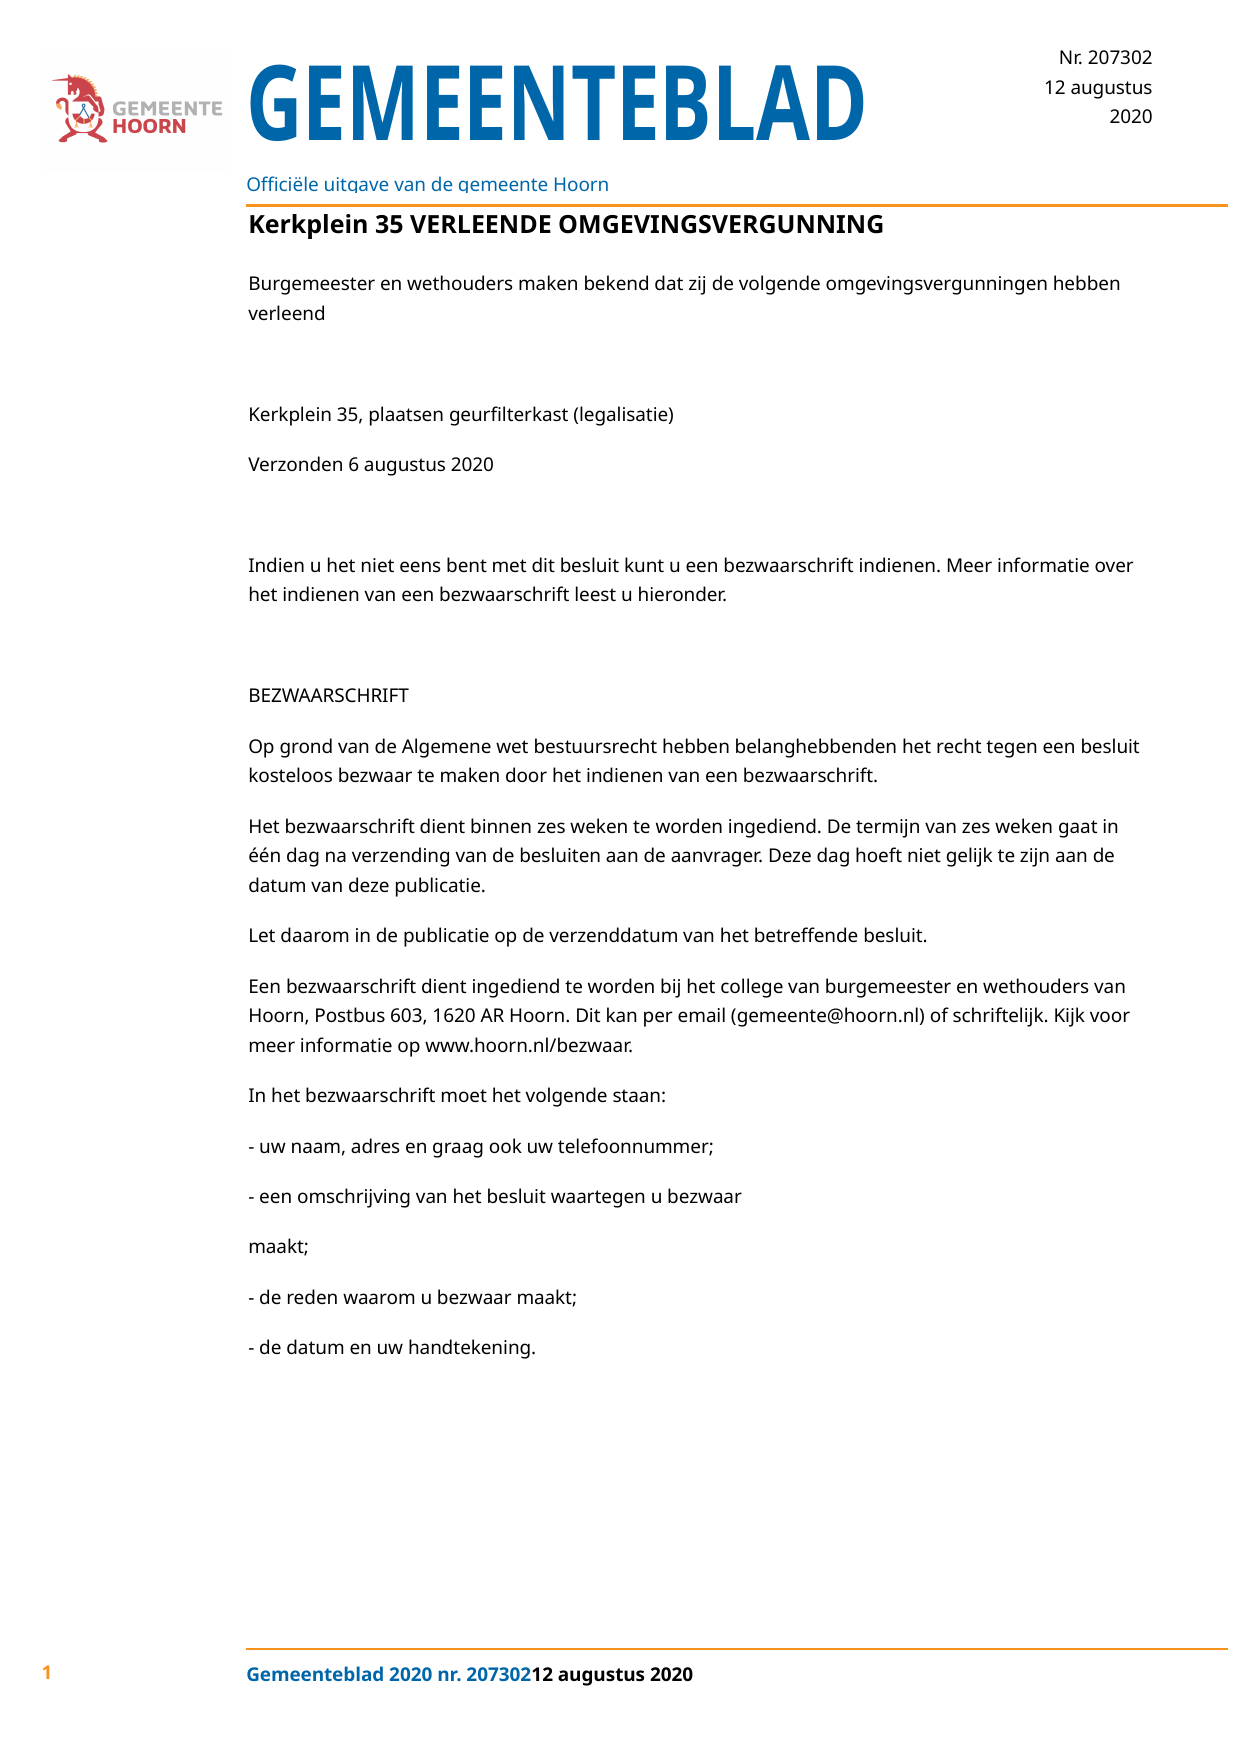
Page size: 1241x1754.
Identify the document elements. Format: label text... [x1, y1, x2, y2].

text BEZWAARSCHRIFT [248, 682, 1152, 708]
text Op grond van de Algemene wet bestuursrecht hebben belanghebbenden het recht tegen een besluit kosteloos bezwaar te maken door het indienen van een bezwaarschrift. [248, 733, 1152, 788]
text - een omschrijving van het besluit waartegen u bezwaar [248, 1183, 1152, 1209]
text Indien u het niet eens bent met dit besluit kunt u een bezwaarschrift indienen. Meer informatie over het indienen van een bezwaarschrift leest u hieronder. [248, 552, 1152, 607]
text Het bezwaarschrift dient binnen zes weken te worden ingediend. De termijn van zes weken gaat in één dag na verzending van de besluiten aan de aanvrager. Deze dag hoeft niet gelijk te zijn aan de datum van deze publicatie. [248, 813, 1152, 898]
text maakt; [248, 1234, 1152, 1259]
text Kerkplein 35, plaatsen geurfilterkast (legalisatie) [248, 401, 1152, 426]
text Burgemeester en wethouders maken bekend dat zij de volgende omgevingsvergunningen hebben verleend [248, 270, 1152, 326]
text - de reden waarom u bezwaar maakt; [248, 1284, 1152, 1310]
text Let daarom in de publicatie op de verzenddatum van het betreffende besluit. [248, 922, 1152, 948]
text In het bezwaarschrift moet het volgende staan: [248, 1082, 1152, 1108]
picture [41, 47, 231, 172]
text - uw naam, adres en graag ook uw telefoonnummer; [248, 1133, 1152, 1158]
text Verzonden 6 augustus 2020 [248, 451, 1152, 477]
text Een bezwaarschrift dient ingediend te worden bij het college van burgemeester en wethouders van Hoorn, Postbus 603, 1620 AR Hoorn. Dit kan per email (gemeente@hoorn.nl) of schriftelijk. Kijk voor meer informatie op www.hoorn.nl/bezwaar. [248, 973, 1152, 1058]
text Kerkplein 35 VERLEENDE OMGEVINGSVERGUNNING [248, 207, 1152, 241]
text - de datum en uw handtekening. [248, 1334, 1152, 1360]
